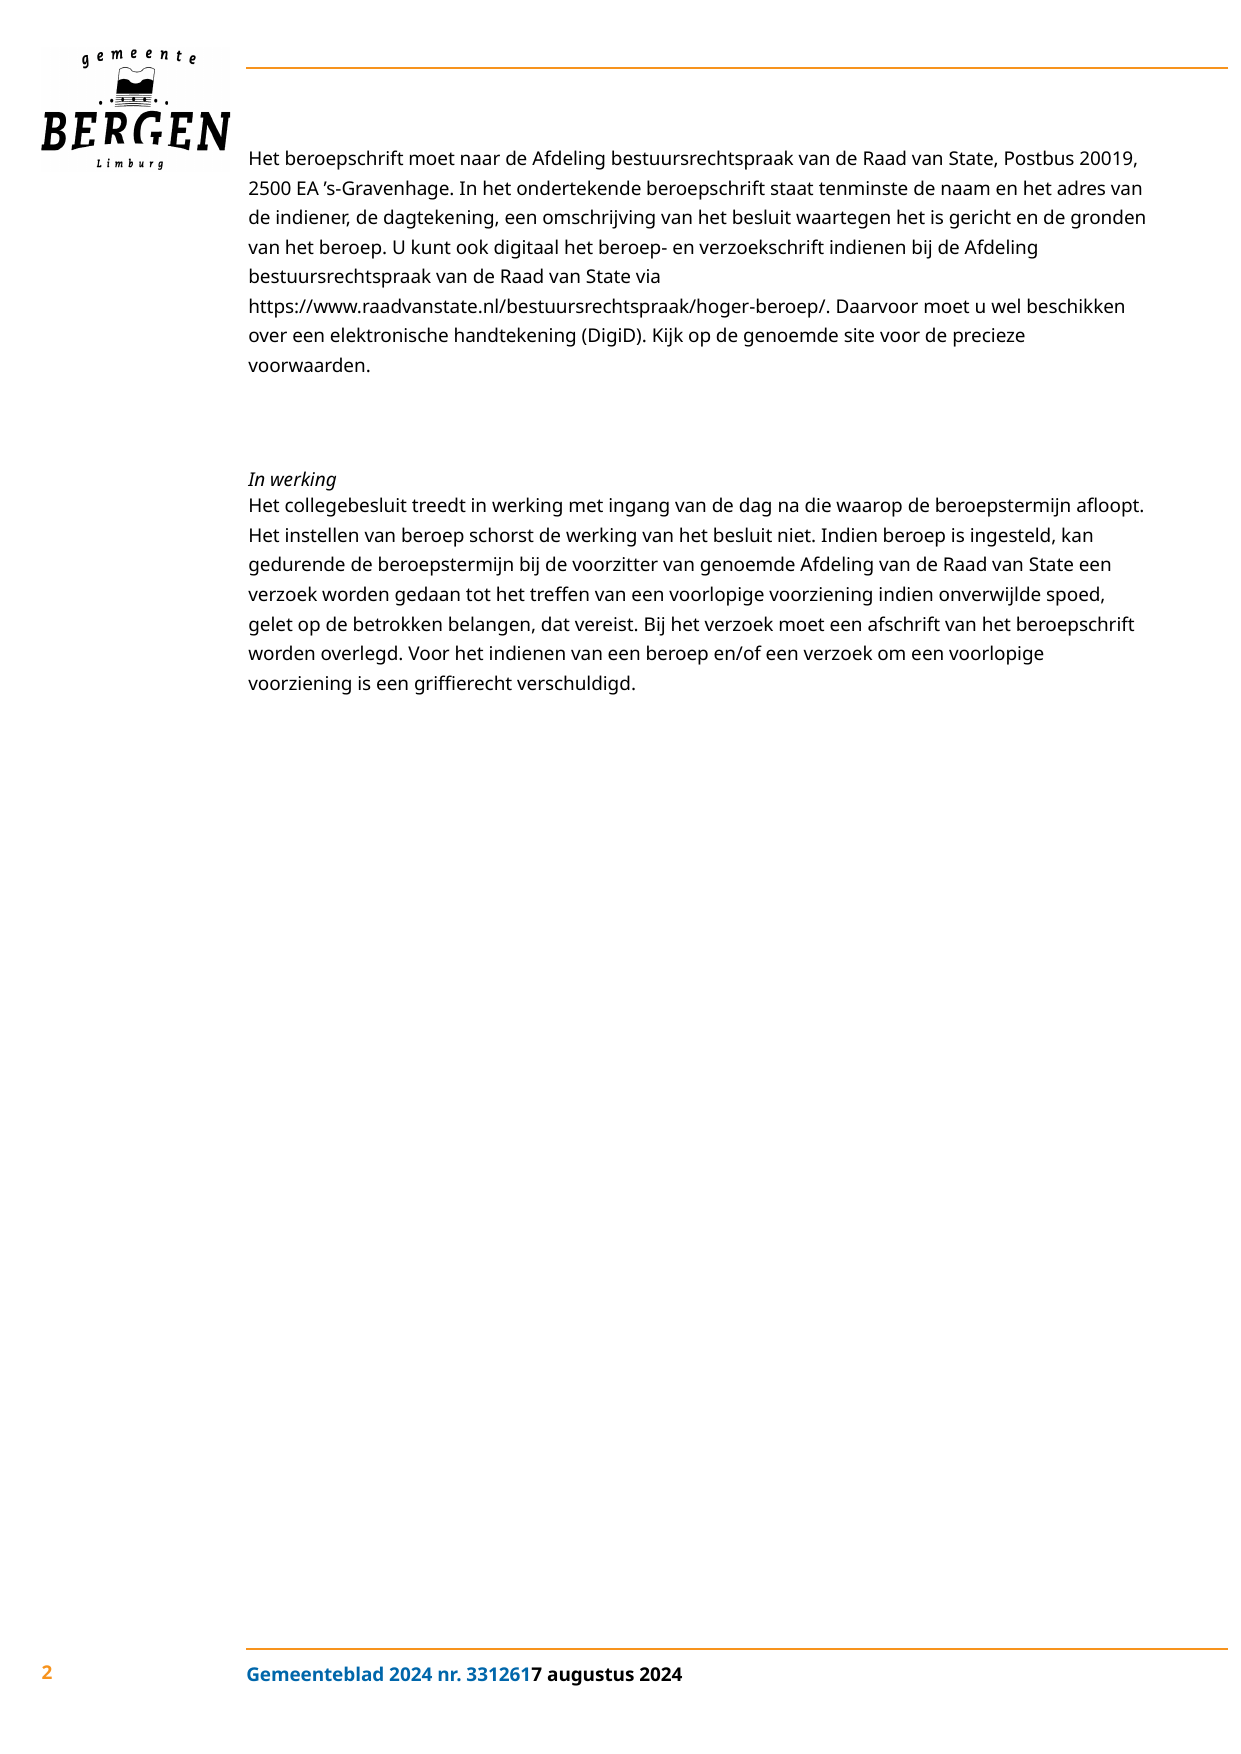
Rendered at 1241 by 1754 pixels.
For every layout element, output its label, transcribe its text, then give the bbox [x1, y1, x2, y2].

text Het beroepschrift moet naar de Afdeling bestuursrechtspraak van de Raad van State, Postbus 20019, 2500 EA ’s-Gravenhage. In het ondertekende beroepschrift staat tenminste de naam en het adres van de indiener, de dagtekening, een omschrijving van het besluit waartegen het is gericht en de gronden van het beroep. U kunt ook digitaal het beroep- en verzoekschrift indienen bij de Afdeling bestuursrechtspraak van de Raad van State via https://www.raadvanstate.nl/bestuursrechtspraak/hoger-beroep/. Daarvoor moet u wel beschikken over een elektronische handtekening (DigiD). Kijk op de genoemde site voor de precieze voorwaarden. [248, 145, 1152, 378]
text Het collegebesluit treedt in werking met ingang van de dag na die waarop de beroepstermijn afloopt. Het instellen van beroep schorst de werking van het besluit niet. Indien beroep is ingesteld, kan gedurende de beroepstermijn bij de voorzitter van genoemde Afdeling van de Raad van State een verzoek worden gedaan tot het treffen van een voorlopige voorziening indien onverwijlde spoed, gelet op de betrokken belangen, dat vereist. Bij het verzoek moet een afschrift van het beroepschrift worden overlegd. Voor het indienen van een beroep en/of een verzoek om een voorlopige voorziening is een griffierecht verschuldigd. [248, 492, 1152, 696]
picture [41, 47, 231, 172]
text In werking [248, 467, 1152, 492]
